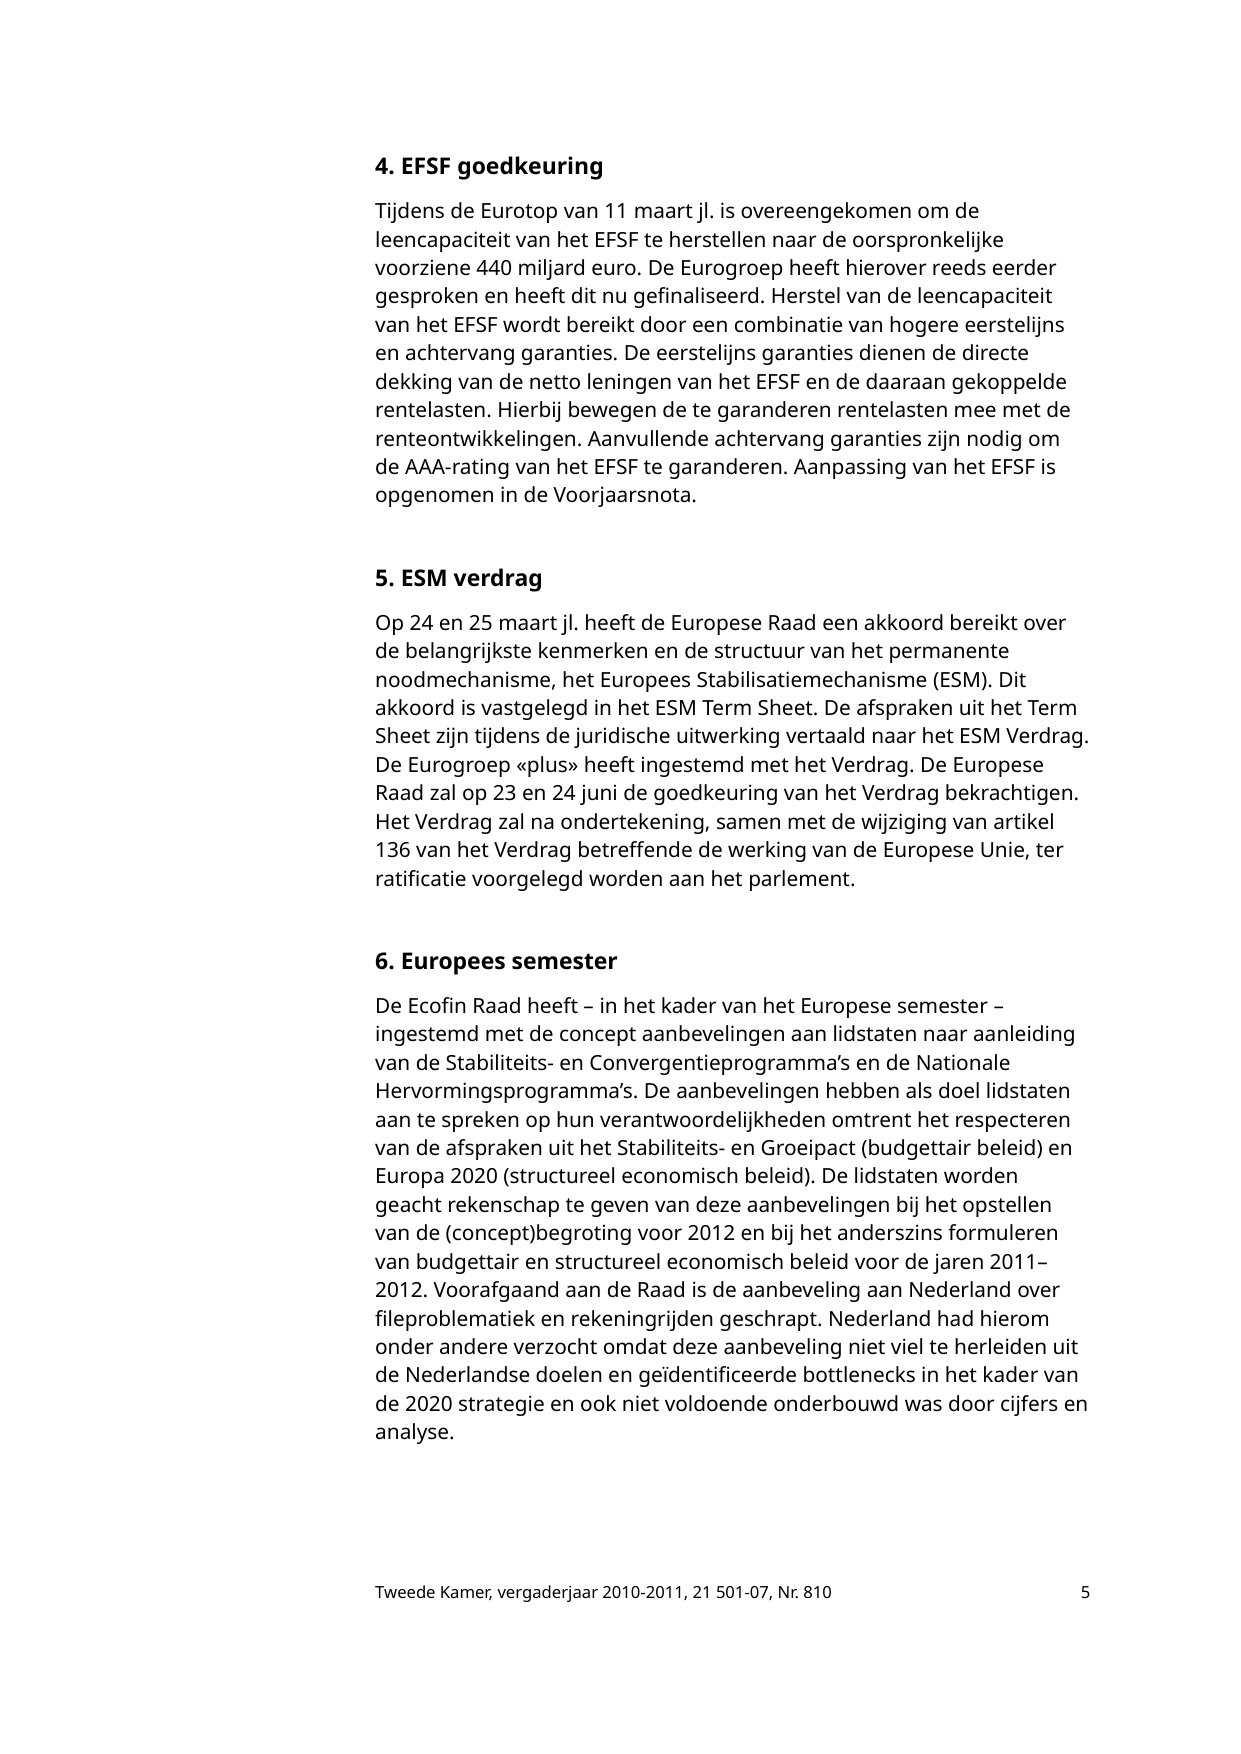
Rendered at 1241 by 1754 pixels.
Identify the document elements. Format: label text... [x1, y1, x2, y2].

text Op 24 en 25 maart jl. heeft de Europese Raad een akkoord bereikt over de belangrijkste kenmerken en de structuur van het permanente noodmechanisme, het Europees Stabilisatiemechanisme (ESM). Dit akkoord is vastgelegd in het ESM Term Sheet. De afspraken uit het Term Sheet zijn tijdens de juridische uitwerking vertaald naar het ESM Verdrag. De Eurogroep «plus» heeft ingestemd met het Verdrag. De Europese Raad zal op 23 en 24 juni de goedkeuring van het Verdrag bekrachtigen. Het Verdrag zal na ondertekening, samen met de wijziging van artikel 136 van het Verdrag betreffende de werking van de Europese Unie, ter ratificatie voorgelegd worden aan het parlement. [375, 608, 1090, 892]
subtitle 4. EFSF goedkeuring [375, 150, 1090, 181]
subtitle 6. Europees semester [375, 945, 1090, 976]
text Tijdens de Eurotop van 11 maart jl. is overeengekomen om de leencapaciteit van het EFSF te herstellen naar de oorspronkelijke voorziene 440 miljard euro. De Eurogroep heeft hierover reeds eerder gesproken en heeft dit nu gefinaliseerd. Herstel van de leencapaciteit van het EFSF wordt bereikt door een combinatie van hogere eerstelijns en achtervang garanties. De eerstelijns garanties dienen de directe dekking van de netto leningen van het EFSF en de daaraan gekoppelde rentelasten. Hierbij bewegen de te garanderen rentelasten mee met de renteontwikkelingen. Aanvullende achtervang garanties zijn nodig om de AAA-rating van het EFSF te garanderen. Aanpassing van het EFSF is opgenomen in de Voorjaarsnota. [375, 196, 1090, 509]
text De Ecofin Raad heeft – in het kader van het Europese semester – ingestemd met de concept aanbevelingen aan lidstaten naar aanleiding van de Stabiliteits- en Convergentieprogramma’s en de Nationale Hervormingsprogramma’s. De aanbevelingen hebben als doel lidstaten aan te spreken op hun verantwoordelijkheden omtrent het respecteren van de afspraken uit het Stabiliteits- en Groeipact (budgettair beleid) en Europa 2020 (structureel economisch beleid). De lidstaten worden geacht rekenschap te geven van deze aanbevelingen bij het opstellen van de (concept)begroting voor 2012 en bij het anderszins formuleren van budgettair en structureel economisch beleid voor de jaren 2011–2012. Voorafgaand aan de Raad is de aanbeveling aan Nederland over fileproblematiek en rekeningrijden geschrapt. Nederland had hierom onder andere verzocht omdat deze aanbeveling niet viel te herleiden uit de Nederlandse doelen en geïdentificeerde bottlenecks in het kader van de 2020 strategie en ook niet voldoende onderbouwd was door cijfers en analyse. [375, 991, 1090, 1446]
subtitle 5. ESM verdrag [375, 562, 1090, 593]
